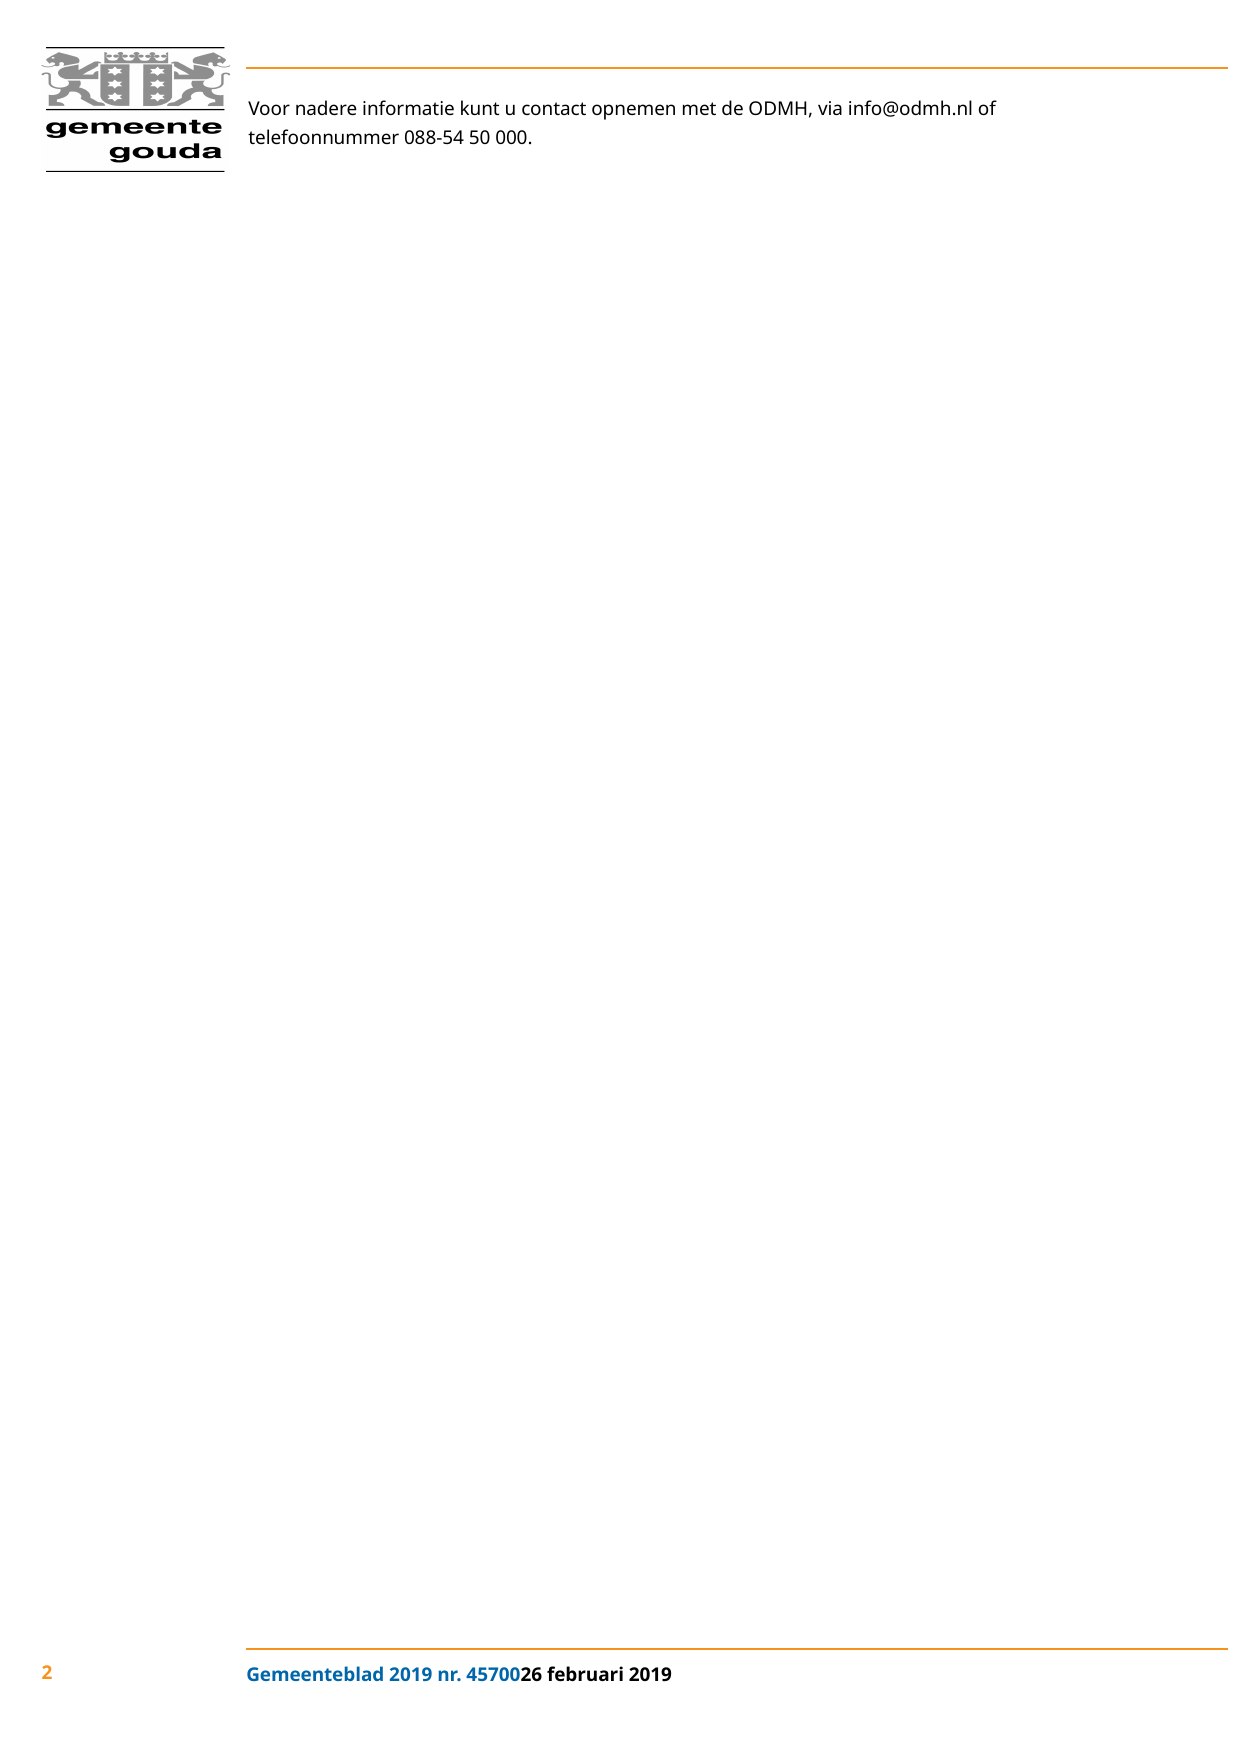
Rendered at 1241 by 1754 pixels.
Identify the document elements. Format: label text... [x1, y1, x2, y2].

text Voor nadere informatie kunt u contact opnemen met de ODMH, via info@odmh.nl of telefoonnummer 088-54 50 000. [248, 95, 1152, 150]
picture [41, 47, 231, 172]
